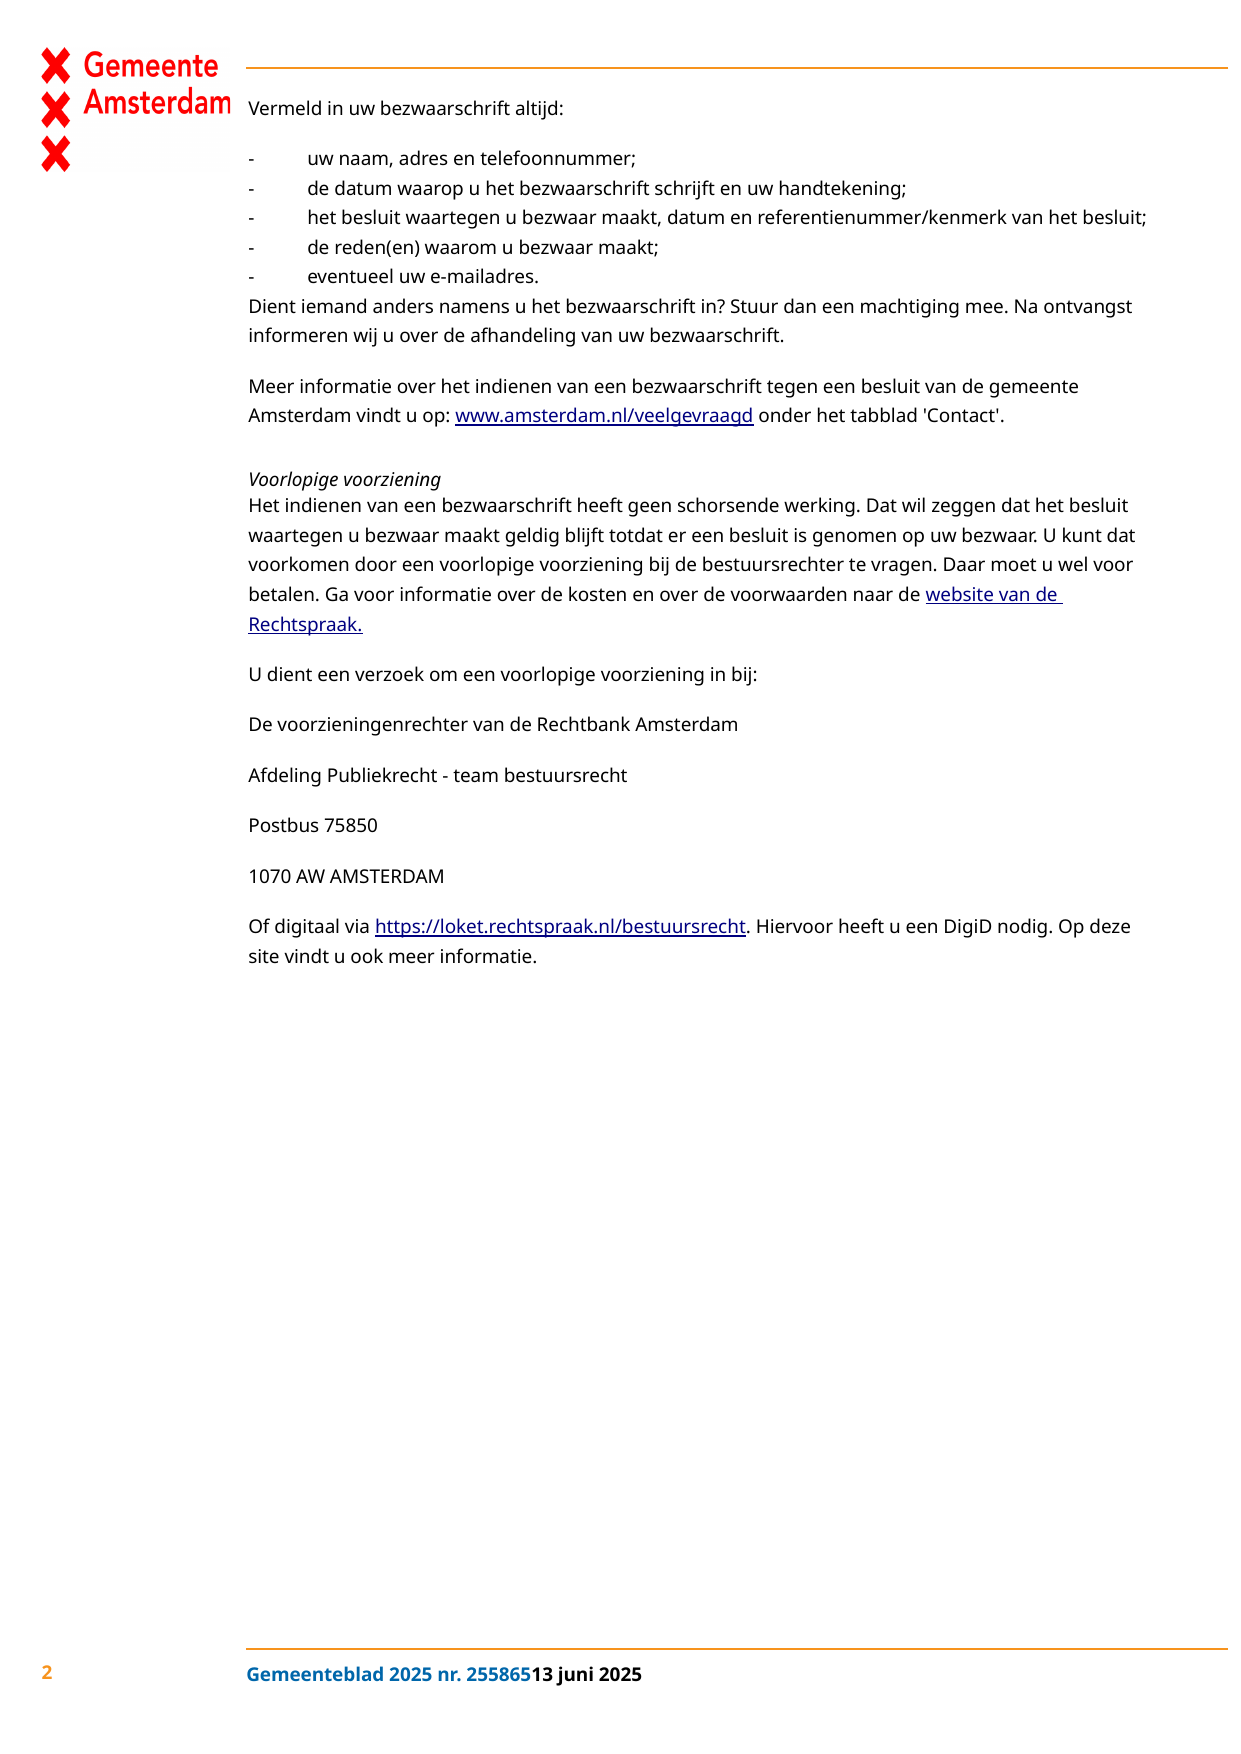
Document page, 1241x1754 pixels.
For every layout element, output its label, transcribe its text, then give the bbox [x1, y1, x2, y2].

list eventueel uw e-mailadres. [248, 263, 1152, 289]
text Afdeling Publiekrecht - team bestuursrecht [248, 762, 1152, 788]
text Dient iemand anders namens u het bezwaarschrift in? Stuur dan een machtiging mee. Na ontvangst informeren wij u over de afhandeling van uw bezwaarschrift. [248, 293, 1152, 348]
text Vermeld in uw bezwaarschrift altijd: [248, 95, 1152, 121]
text 1070 AW AMSTERDAM [248, 863, 1152, 888]
text Voorlopige voorziening [248, 467, 1152, 492]
text Het indienen van een bezwaarschrift heeft geen schorsende werking. Dat wil zeggen dat het besluit waartegen u bezwaar maakt geldig blijft totdat er een besluit is genomen op uw bezwaar. U kunt dat voorkomen door een voorlopige voorziening bij de bestuursrechter te vragen. Daar moet u wel voor betalen. Ga voor informatie over de kosten en over de voorwaarden naar de website van de Rechtspraak. [248, 492, 1152, 636]
text U dient een verzoek om een voorlopige voorziening in bij: [248, 661, 1152, 687]
list de datum waarop u het bezwaarschrift schrijft en uw handtekening; [248, 175, 1152, 201]
list uw naam, adres en telefoonnummer; [248, 145, 1152, 171]
picture [41, 47, 231, 172]
text De voorzieningenrechter van de Rechtbank Amsterdam [248, 712, 1152, 737]
text Of digitaal via https://loket.rechtspraak.nl/bestuursrecht. Hiervoor heeft u een DigiD nodig. Op deze site vindt u ook meer informatie. [248, 913, 1152, 968]
list het besluit waartegen u bezwaar maakt, datum en referentienummer/kenmerk van het besluit; [248, 204, 1152, 230]
text Postbus 75850 [248, 812, 1152, 838]
text Meer informatie over het indienen van een bezwaarschrift tegen een besluit van de gemeente Amsterdam vindt u op: www.amsterdam.nl/veelgevraagd onder het tabblad 'Contact'. [248, 373, 1152, 428]
list de reden(en) waarom u bezwaar maakt; [248, 234, 1152, 260]
